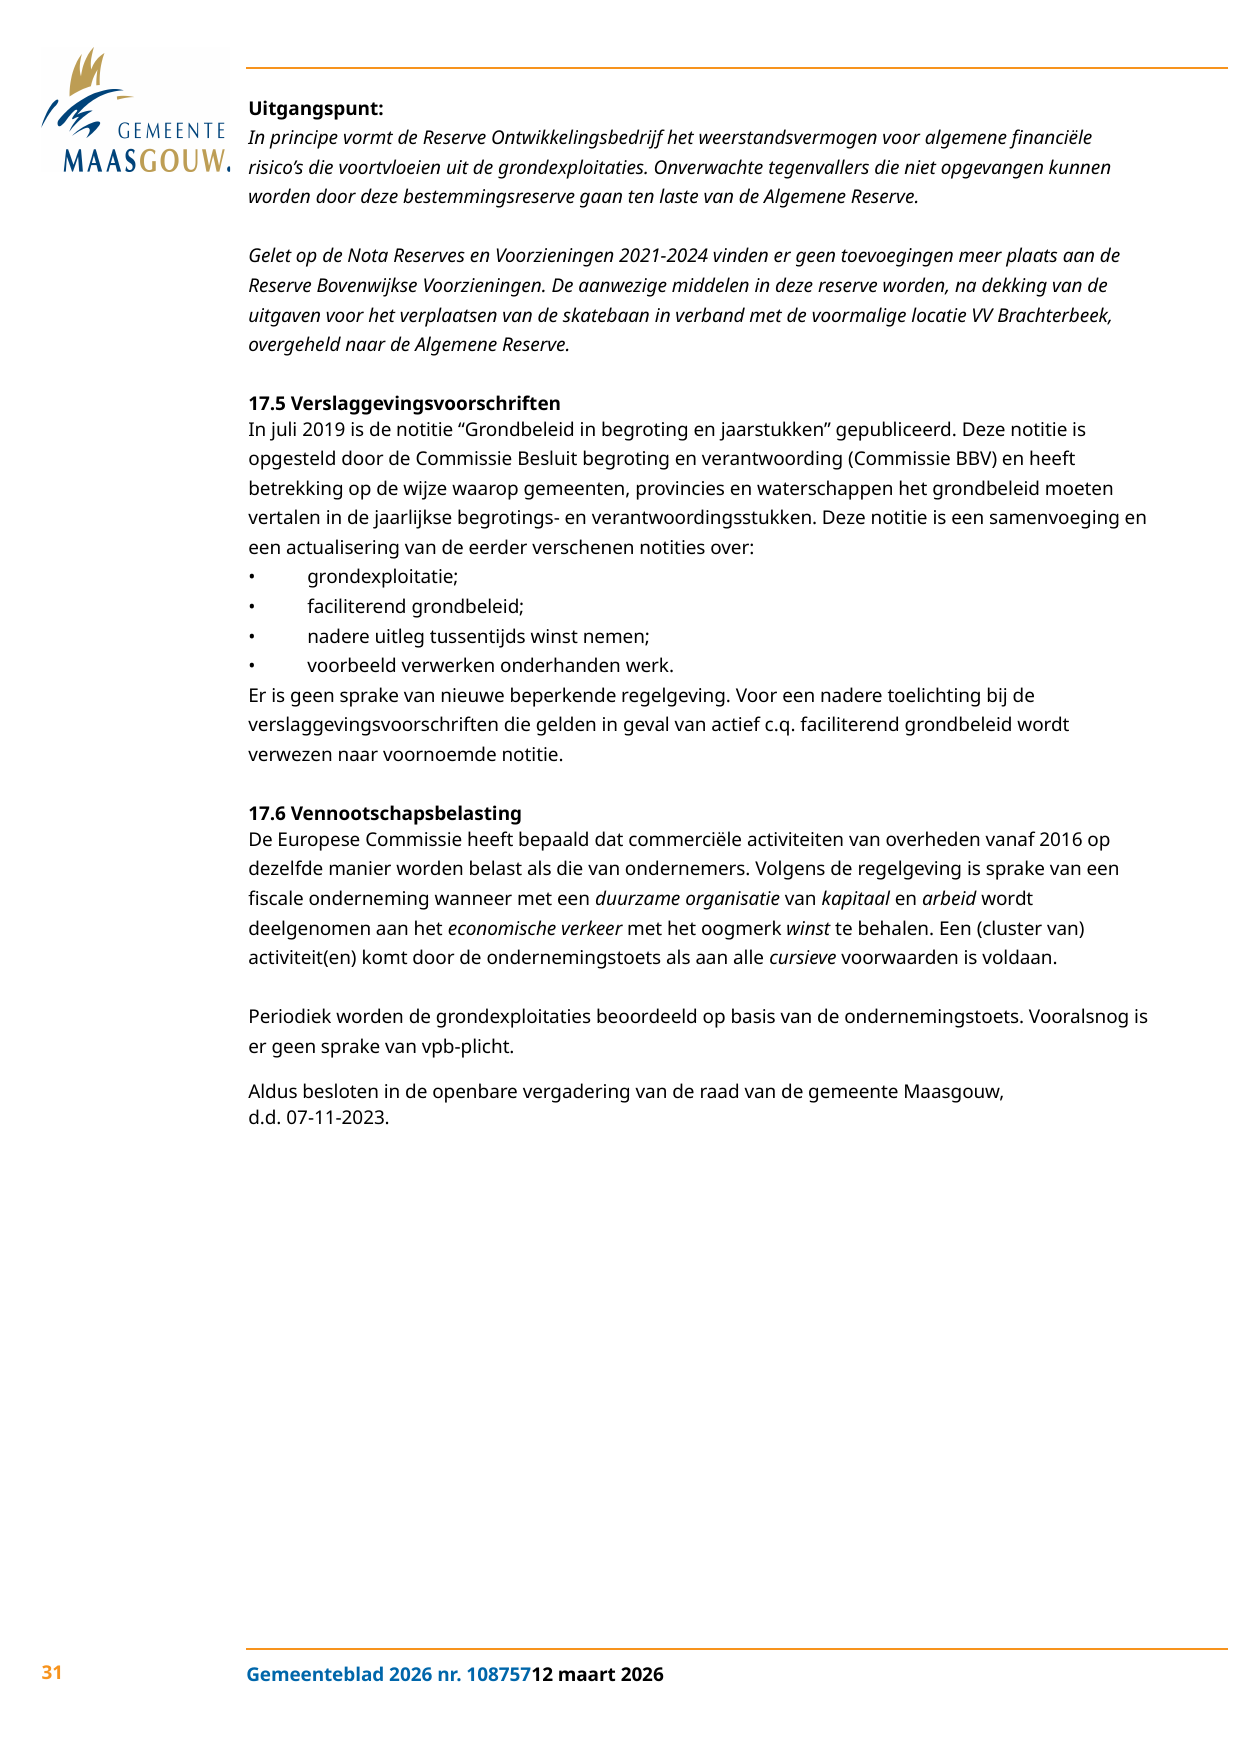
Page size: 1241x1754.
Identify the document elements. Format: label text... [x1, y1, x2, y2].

list voorbeeld verwerken onderhanden werk. [248, 652, 1152, 678]
text 17.6 Vennootschapsbelasting [248, 800, 1152, 826]
text 17.5 Verslaggevingsvoorschriften [248, 390, 1152, 416]
text Periodiek worden de grondexploitaties beoordeeld op basis van de ondernemingstoets. Vooralsnog is er geen sprake van vpb-plicht. [248, 1003, 1152, 1059]
text Er is geen sprake van nieuwe beperkende regelgeving. Voor een nadere toelichting bij de verslaggevingsvoorschriften die gelden in geval van actief c.q. faciliterend grondbeleid wordt verwezen naar voornoemde notitie. [248, 682, 1152, 767]
list grondexploitatie; [248, 564, 1152, 589]
text d.d. 07-11-2023. [248, 1104, 1152, 1130]
text Aldus besloten in de openbare vergadering van de raad van de gemeente Maasgouw, [248, 1079, 1152, 1104]
picture [41, 47, 231, 172]
text In juli 2019 is de notitie “Grondbeleid in begroting en jaarstukken” gepubliceerd. Deze notitie is opgesteld door de Commissie Besluit begroting en verantwoording (Commissie BBV) en heeft betrekking op de wijze waarop gemeenten, provincies en waterschappen het grondbeleid moeten vertalen in de jaarlijkse begrotings- en verantwoordingsstukken. Deze notitie is een samenvoeging en een actualisering van de eerder verschenen notities over: [248, 416, 1152, 560]
table_header Uitgangspunt: In principe vormt de Reserve Ontwikkelingsbedrijf het weerstandsvermogen voor algemene financiële risico’s die voortvloeien uit de grondexploitaties. Onverwachte tegenvallers die niet opgevangen kunnen worden door deze bestemmingsreserve gaan ten laste van de Algemene Reserve. Gelet op de Nota Reserves en Voorzieningen 2021-2024 vinden er geen toevoegingen meer plaats aan de Reserve Bovenwijkse Voorzieningen. De aanwezige middelen in deze reserve worden, na dekking van de uitgaven voor het verplaatsen van de skatebaan in verband met de voormalige locatie VV Brachterbeek, overgeheld naar de Algemene Reserve. [248, 95, 1152, 357]
list faciliterend grondbeleid; [248, 593, 1152, 619]
text De Europese Commissie heeft bepaald dat commerciële activiteiten van overheden vanaf 2016 op dezelfde manier worden belast als die van ondernemers. Volgens de regelgeving is sprake van een fiscale onderneming wanneer met een duurzame organisatie van kapitaal en arbeid wordt deelgenomen aan het economische verkeer met het oogmerk winst te behalen. Een (cluster van) activiteit(en) komt door de ondernemingstoets als aan alle cursieve voorwaarden is voldaan. [248, 826, 1152, 970]
list nadere uitleg tussentijds winst nemen; [248, 623, 1152, 648]
